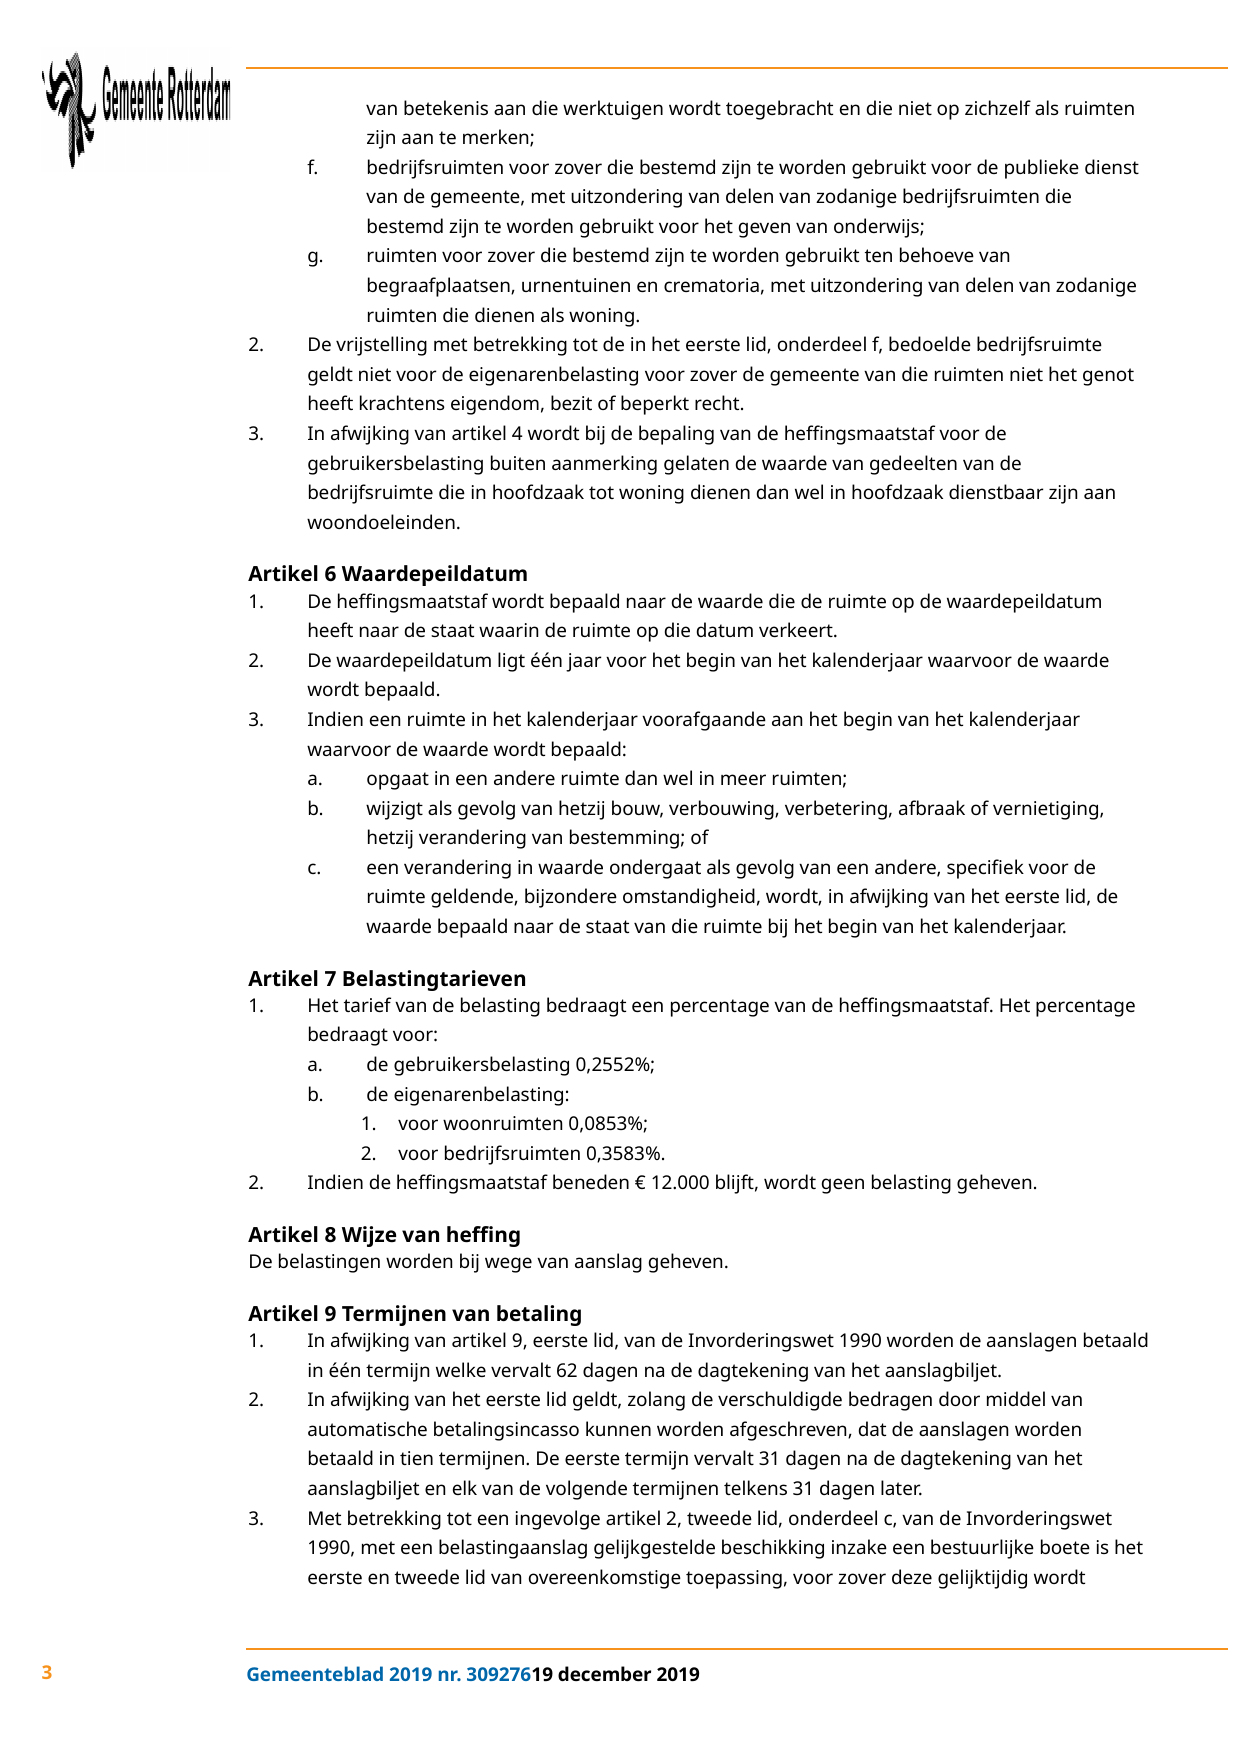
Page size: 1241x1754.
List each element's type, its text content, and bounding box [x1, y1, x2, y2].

list Indien de heffingsmaatstaf beneden € 12.000 blijft, wordt geen belasting geheven. [248, 1169, 1152, 1195]
list Indien een ruimte in het kalenderjaar voorafgaande aan het begin van het kalenderjaar waarvoor de waarde wordt bepaald: [248, 706, 1152, 761]
list Het tarief van de belasting bedraagt een percentage van de heffingsmaatstaf. Het percentage bedraagt voor: [248, 992, 1152, 1047]
list van betekenis aan die werktuigen wordt toegebracht en die niet op zichzelf als ruimten zijn aan te merken; [307, 95, 1152, 150]
list De vrijstelling met betrekking tot de in het eerste lid, onderdeel f, bedoelde bedrijfsruimte geldt niet voor de eigenarenbelasting voor zover de gemeente van die ruimten niet het genot heeft krachtens eigendom, bezit of beperkt recht. [248, 331, 1152, 416]
list voor woonruimten 0,0853%; [361, 1110, 1152, 1136]
list voor bedrijfsruimten 0,3583%. [361, 1140, 1152, 1166]
list de gebruikersbelasting 0,2552%; [307, 1051, 1152, 1077]
text Artikel 6 Waardepeildatum [248, 559, 1152, 588]
list opgaat in een andere ruimte dan wel in meer ruimten; [307, 765, 1152, 791]
text Artikel 8 Wijze van heffing [248, 1220, 1152, 1248]
list de eigenarenbelasting: [307, 1081, 1152, 1107]
list De heffingsmaatstaf wordt bepaald naar de waarde die de ruimte op de waardepeildatum heeft naar de staat waarin de ruimte op die datum verkeert. [248, 588, 1152, 643]
list In afwijking van het eerste lid geldt, zolang de verschuldigde bedragen door middel van automatische betalingsincasso kunnen worden afgeschreven, dat de aanslagen worden betaald in tien termijnen. De eerste termijn vervalt 31 dagen na de dagtekening van het aanslagbiljet en elk van de volgende termijnen telkens 31 dagen later. [248, 1386, 1152, 1501]
list Met betrekking tot een ingevolge artikel 2, tweede lid, onderdeel c, van de Invorderingswet 1990, met een belastingaanslag gelijkgestelde beschikking inzake een bestuurlijke boete is het eerste en tweede lid van overeenkomstige toepassing, voor zover deze gelijktijdig wordt [248, 1505, 1152, 1590]
list In afwijking van artikel 9, eerste lid, van de Invorderingswet 1990 worden de aanslagen betaald in één termijn welke vervalt 62 dagen na de dagtekening van het aanslagbiljet. [248, 1327, 1152, 1383]
list ruimten voor zover die bestemd zijn te worden gebruikt ten behoeve van begraafplaatsen, urnentuinen en crematoria, met uitzondering van delen van zodanige ruimten die dienen als woning. [307, 243, 1152, 328]
list bedrijfsruimten voor zover die bestemd zijn te worden gebruikt voor de publieke dienst van de gemeente, met uitzondering van delen van zodanige bedrijfsruimten die bestemd zijn te worden gebruikt voor het geven van onderwijs; [307, 154, 1152, 239]
list wijzigt als gevolg van hetzij bouw, verbouwing, verbetering, afbraak of vernietiging, hetzij verandering van bestemming; of [307, 795, 1152, 850]
picture [41, 47, 231, 172]
list een verandering in waarde ondergaat als gevolg van een andere, specifiek voor de ruimte geldende, bijzondere omstandigheid, wordt, in afwijking van het eerste lid, de waarde bepaald naar de staat van die ruimte bij het begin van het kalenderjaar. [307, 854, 1152, 939]
list In afwijking van artikel 4 wordt bij de bepaling van de heffingsmaatstaf voor de gebruikersbelasting buiten aanmerking gelaten de waarde van gedeelten van de bedrijfsruimte die in hoofdzaak tot woning dienen dan wel in hoofdzaak dienstbaar zijn aan woondoeleinden. [248, 420, 1152, 535]
text Artikel 7 Belastingtarieven [248, 964, 1152, 992]
text Artikel 9 Termijnen van betaling [248, 1299, 1152, 1327]
text De belastingen worden bij wege van aanslag geheven. [248, 1248, 1152, 1274]
list De waardepeildatum ligt één jaar voor het begin van het kalenderjaar waarvoor de waarde wordt bepaald. [248, 647, 1152, 702]
